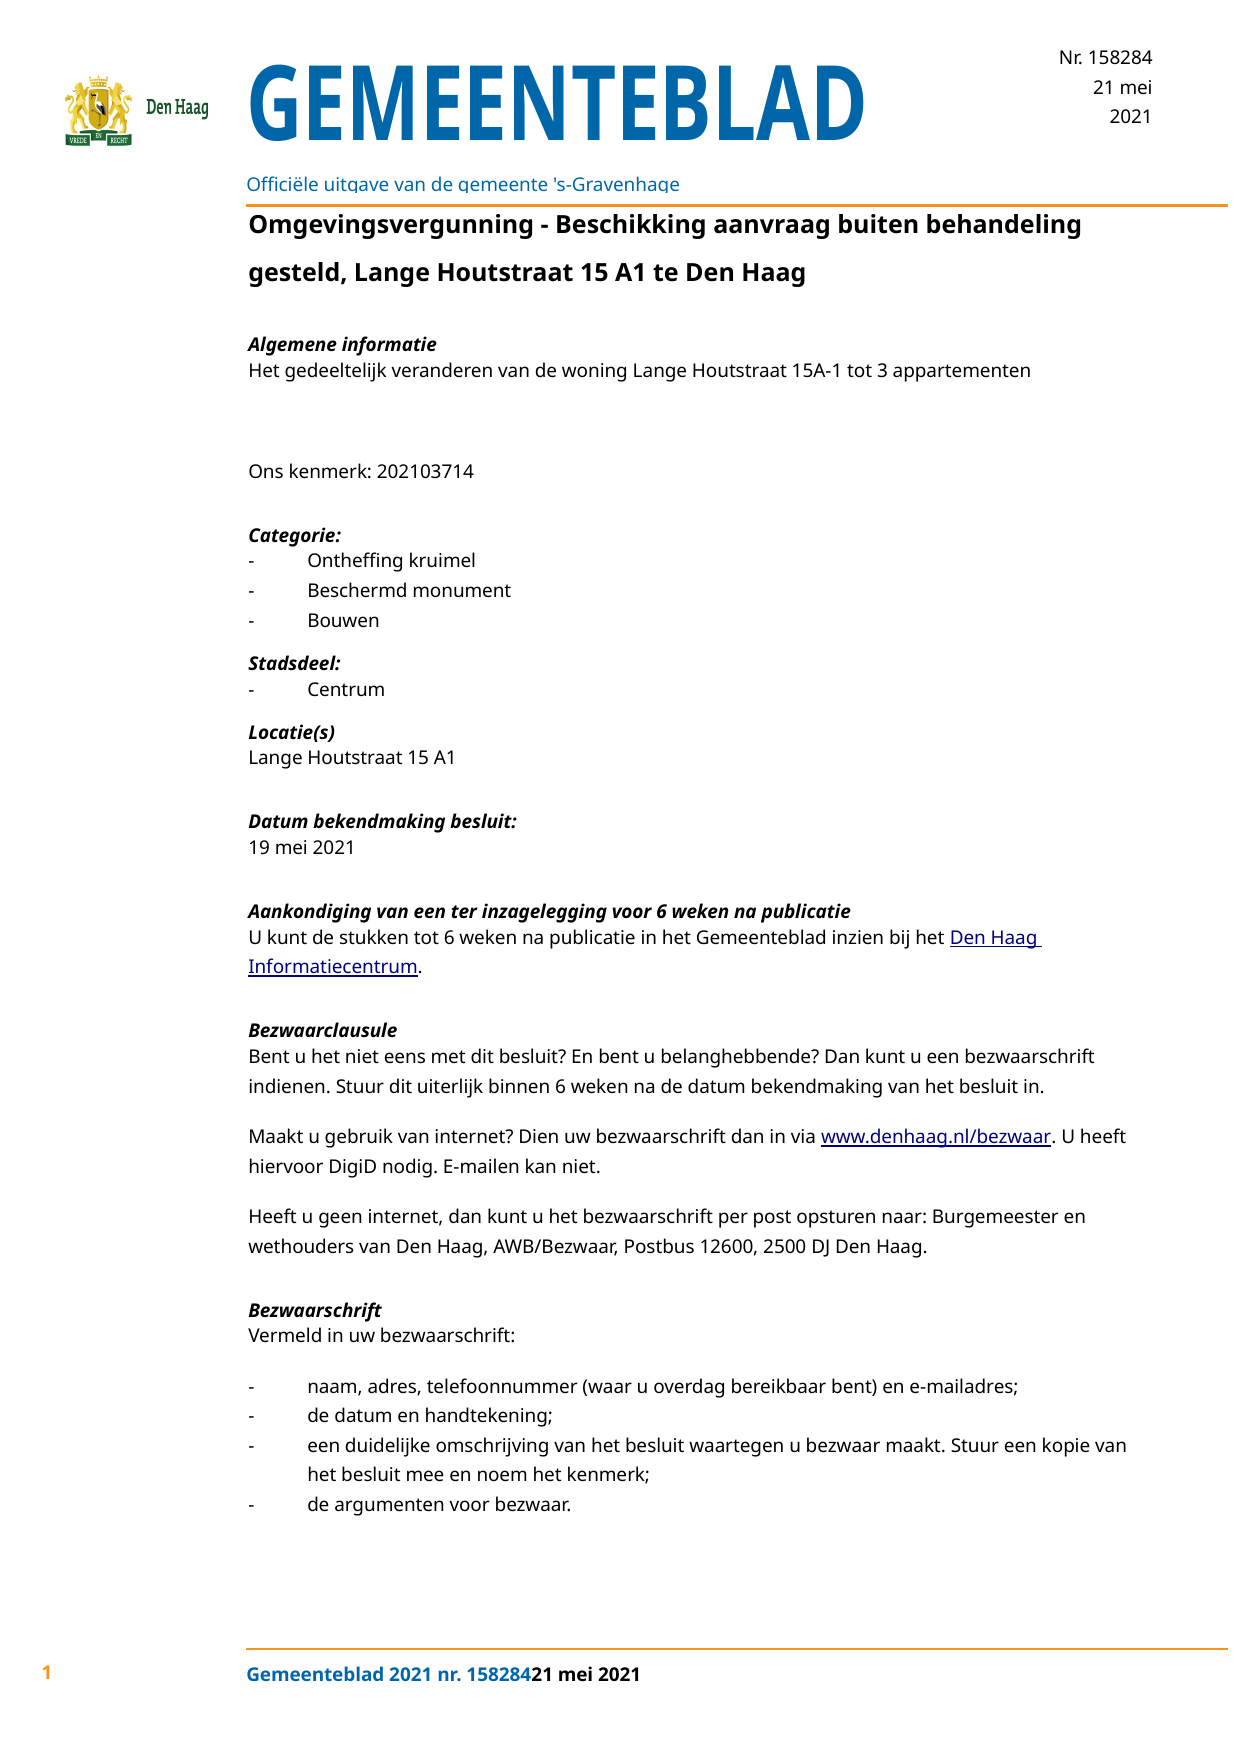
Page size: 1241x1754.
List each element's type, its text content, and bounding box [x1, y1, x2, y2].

list Ontheffing kruimel [248, 548, 1152, 573]
text Bezwaarclausule [248, 1017, 1152, 1043]
text U kunt de stukken tot 6 weken na publicatie in het Gemeenteblad inzien bij het Den Haag Informatiecentrum. [248, 924, 1152, 979]
list de datum en handtekening; [248, 1402, 1152, 1428]
list Centrum [248, 676, 1152, 701]
text Lange Houtstraat 15 A1 [248, 744, 1152, 770]
text Vermeld in uw bezwaarschrift: [248, 1322, 1152, 1348]
text 19 mei 2021 [248, 834, 1152, 860]
text Bezwaarschrift [248, 1297, 1152, 1322]
text Categorie: [248, 522, 1152, 548]
text Maakt u gebruik van internet? Dien uw bezwaarschrift dan in via www.denhaag.nl/bezwaar. U heeft hiervoor DigiD nodig. E-mailen kan niet. [248, 1123, 1152, 1178]
text Ons kenmerk: 202103714 [248, 458, 1152, 484]
list Bouwen [248, 607, 1152, 633]
text Het gedeeltelijk veranderen van de woning Lange Houtstraat 15A-1 tot 3 appartementen [248, 357, 1152, 383]
text Aankondiging van een ter inzagelegging voor 6 weken na publicatie [248, 898, 1152, 924]
text Algemene informatie [248, 331, 1152, 357]
picture [41, 47, 231, 172]
text Omgevingsvergunning - Beschikking aanvraag buiten behandeling gesteld, Lange Houtstraat 15 A1 te Den Haag [248, 207, 1152, 288]
text Bent u het niet eens met dit besluit? En bent u belanghebbende? Dan kunt u een bezwaarschrift indienen. Stuur dit uiterlijk binnen 6 weken na de datum bekendmaking van het besluit in. [248, 1043, 1152, 1098]
list naam, adres, telefoonnummer (waar u overdag bereikbaar bent) en e-mailadres; [248, 1373, 1152, 1399]
list Beschermd monument [248, 577, 1152, 603]
text Datum bekendmaking besluit: [248, 808, 1152, 834]
list een duidelijke omschrijving van het besluit waartegen u bezwaar maakt. Stuur een kopie van het besluit mee en noem het kenmerk; [248, 1432, 1152, 1487]
text Locatie(s) [248, 719, 1152, 744]
text Stadsdeel: [248, 650, 1152, 676]
text Heeft u geen internet, dan kunt u het bezwaarschrift per post opsturen naar: Burgemeester en wethouders van Den Haag, AWB/Bezwaar, Postbus 12600, 2500 DJ Den Haag. [248, 1203, 1152, 1258]
list de argumenten voor bezwaar. [248, 1491, 1152, 1517]
